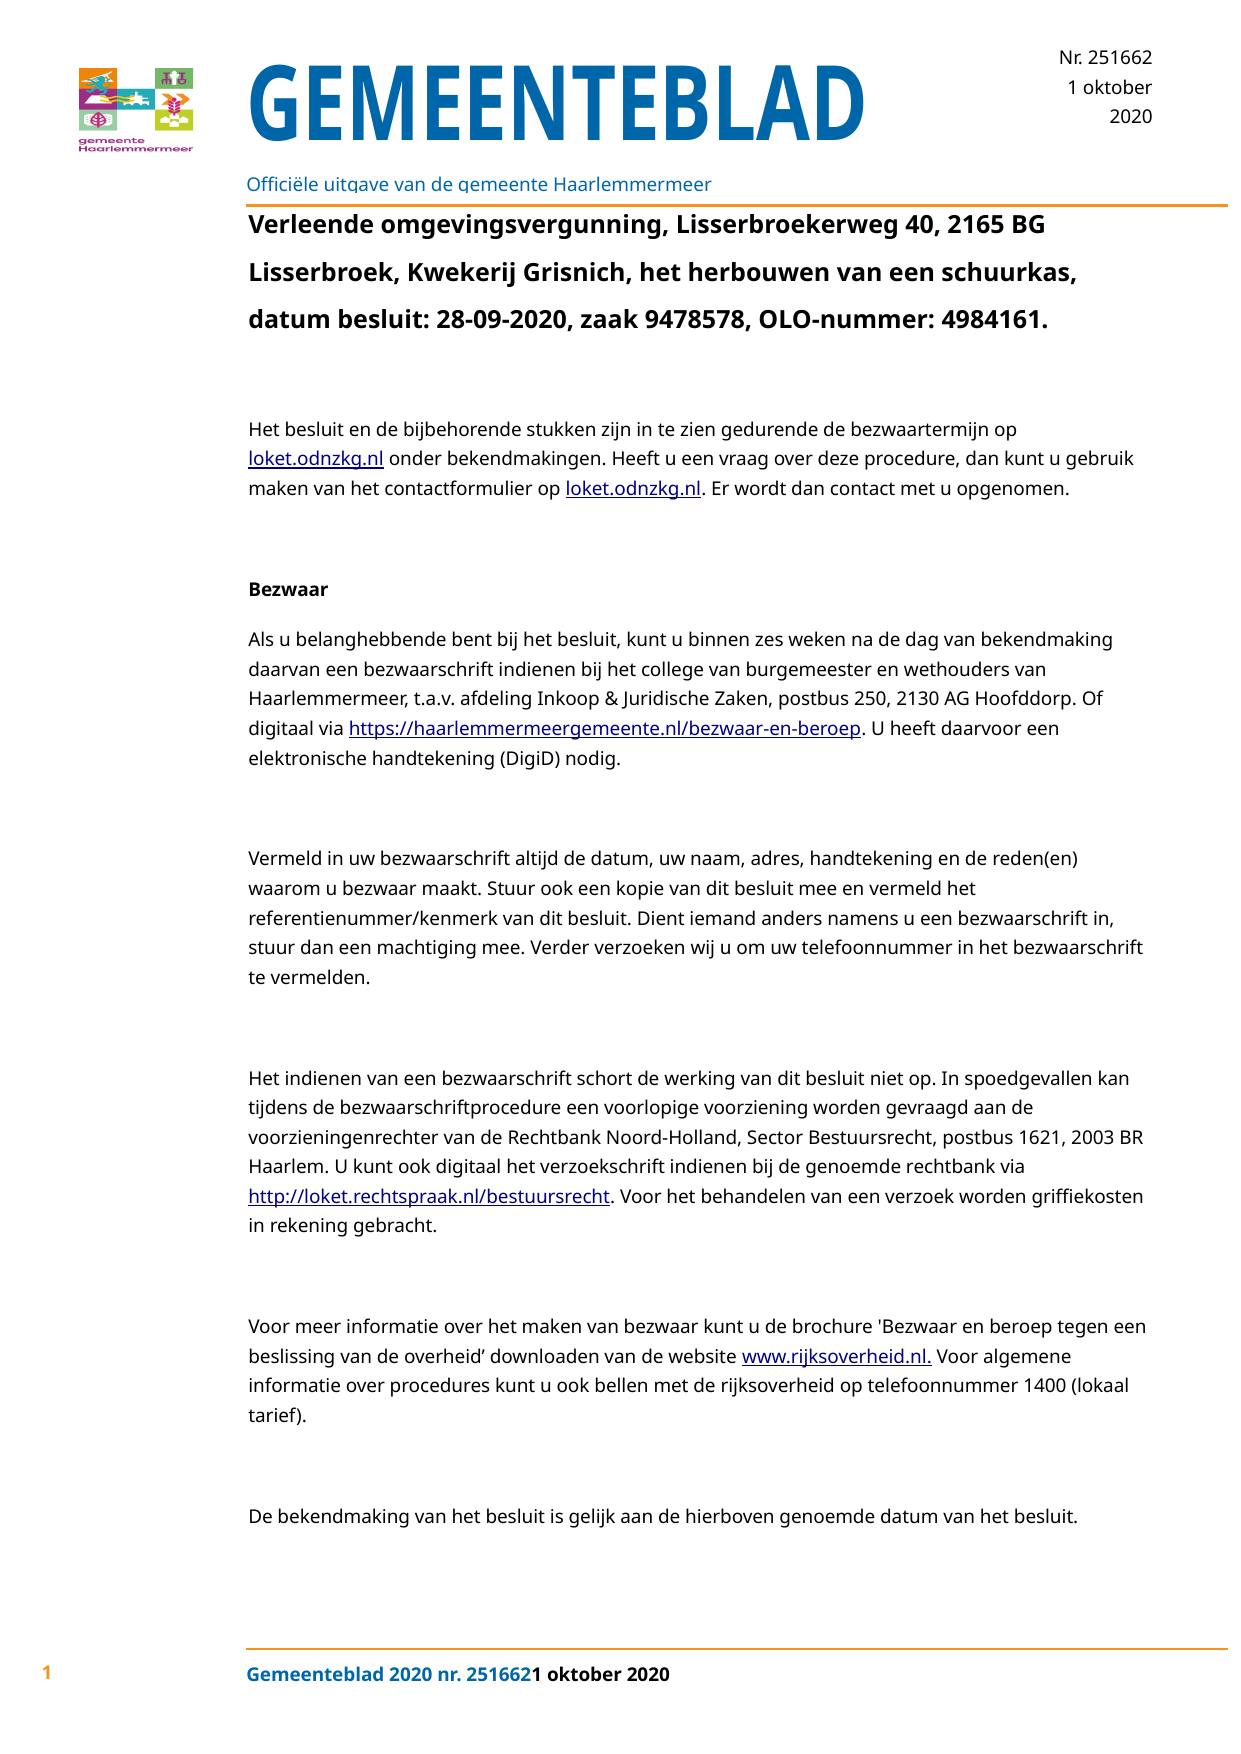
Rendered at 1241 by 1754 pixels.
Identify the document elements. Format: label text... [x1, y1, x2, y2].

text Voor meer informatie over het maken van bezwaar kunt u de brochure 'Bezwaar en beroep tegen een beslissing van de overheid’ downloaden van de website www.rijksoverheid.nl. Voor algemene informatie over procedures kunt u ook bellen met de rijksoverheid op telefoonnummer 1400 (lokaal tarief). [248, 1313, 1152, 1428]
text Het besluit en de bijbehorende stukken zijn in te zien gedurende de bezwaartermijn op loket.odnzkg.nl onder bekendmakingen. Heeft u een vraag over deze procedure, dan kunt u gebruik maken van het contactformulier op loket.odnzkg.nl. Er wordt dan contact met u opgenomen. [248, 416, 1152, 501]
text Vermeld in uw bezwaarschrift altijd de datum, uw naam, adres, handtekening en de reden(en) waarom u bezwaar maakt. Stuur ook een kopie van dit besluit mee en vermeld het referentienummer/kenmerk van dit besluit. Dient iemand anders namens u een bezwaarschrift in, stuur dan een machtiging mee. Verder verzoeken wij u om uw telefoonnummer in het bezwaarschrift te vermelden. [248, 846, 1152, 989]
picture [41, 47, 231, 172]
text De bekendmaking van het besluit is gelijk aan de hierboven genoemde datum van het besluit. [248, 1503, 1152, 1529]
text Bezwaar [248, 576, 1152, 602]
text Verleende omgevingsvergunning, Lisserbroekerweg 40, 2165 BG Lisserbroek, Kwekerij Grisnich, het herbouwen van een schuurkas, datum besluit: 28-09-2020, zaak 9478578, OLO-nummer: 4984161. [248, 207, 1152, 336]
text Het indienen van een bezwaarschrift schort de werking van dit besluit niet op. In spoedgevallen kan tijdens de bezwaarschriftprocedure een voorlopige voorziening worden gevraagd aan de voorzieningenrechter van de Rechtbank Noord-Holland, Sector Bestuursrecht, postbus 1621, 2003 BR Haarlem. U kunt ook digitaal het verzoekschrift indienen bij de genoemde rechtbank via http://loket.rechtspraak.nl/bestuursrecht. Voor het behandelen van een verzoek worden griffiekosten in rekening gebracht. [248, 1065, 1152, 1238]
text Als u belanghebbende bent bij het besluit, kunt u binnen zes weken na de dag van bekendmaking daarvan een bezwaarschrift indienen bij het college van burgemeester en wethouders van Haarlemmermeer, t.a.v. afdeling Inkoop & Juridische Zaken, postbus 250, 2130 AG Hoofddorp. Of digitaal via https://haarlemmermeergemeente.nl/bezwaar-en-beroep. U heeft daarvoor een elektronische handtekening (DigiD) nodig. [248, 626, 1152, 770]
